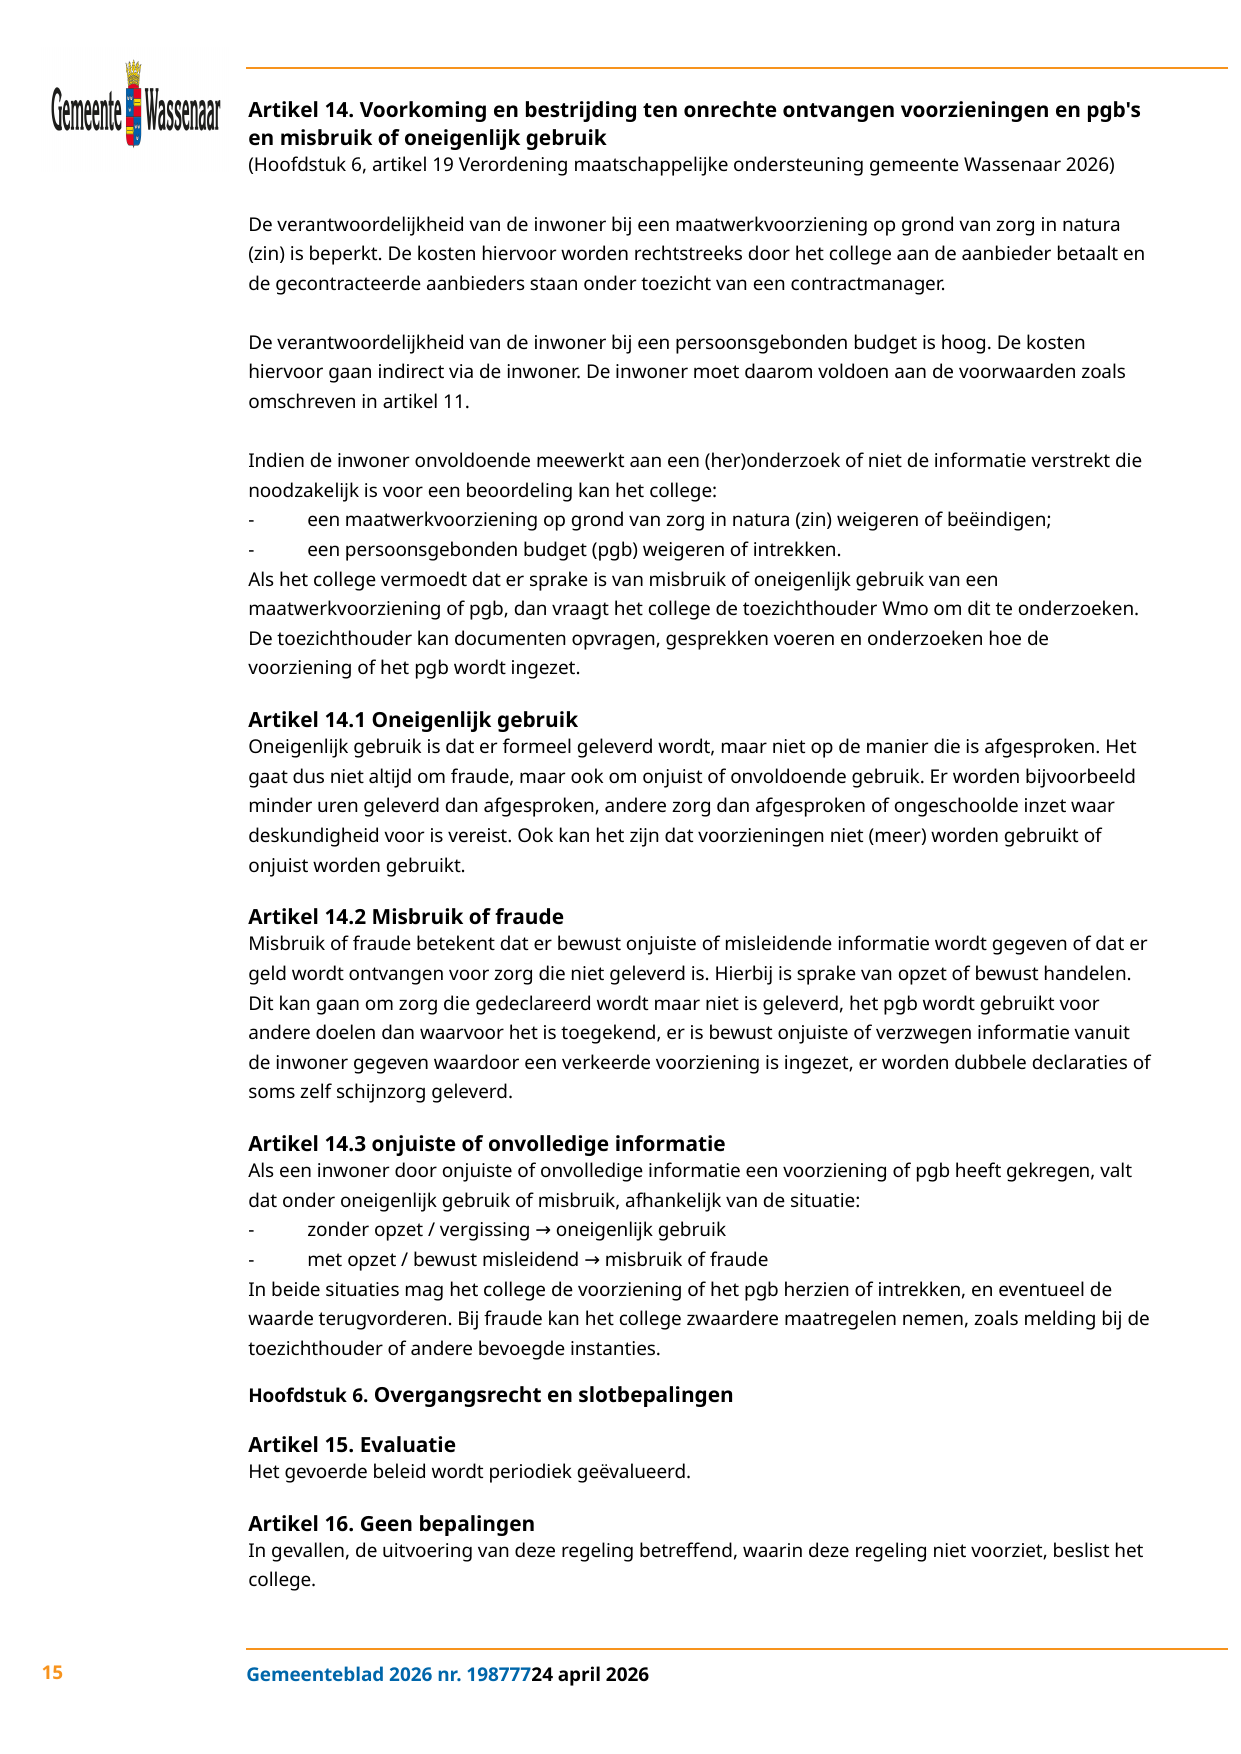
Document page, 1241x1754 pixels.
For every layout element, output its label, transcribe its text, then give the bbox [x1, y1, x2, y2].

text Artikel 14.2 Misbruik of fraude [248, 902, 1152, 931]
picture [41, 47, 231, 172]
text Het gevoerde beleid wordt periodiek geëvalueerd. [248, 1458, 1152, 1484]
list met opzet / bewust misleidend → misbruik of fraude [248, 1246, 1152, 1272]
text Indien de inwoner onvoldoende meewerkt aan een (her)onderzoek of niet de informatie verstrekt die noodzakelijk is voor een beoordeling kan het college: [248, 447, 1152, 503]
text De verantwoordelijkheid van de inwoner bij een maatwerkvoorziening op grond van zorg in natura (zin) is beperkt. De kosten hiervoor worden rechtstreeks door het college aan de aanbieder betaalt en de gecontracteerde aanbieders staan onder toezicht van een contractmanager. [248, 211, 1152, 296]
text Artikel 14. Voorkoming en bestrijding ten onrechte ontvangen voorzieningen en pgb's en misbruik of oneigenlijk gebruik [248, 95, 1152, 152]
text Artikel 14.3 onjuiste of onvolledige informatie [248, 1129, 1152, 1157]
text Hoofdstuk 6. Overgangsrecht en slotbepalingen [248, 1381, 1152, 1409]
text In gevallen, de uitvoering van deze regeling betreffend, waarin deze regeling niet voorziet, beslist het college. [248, 1537, 1152, 1592]
text Misbruik of fraude betekent dat er bewust onjuiste of misleidende informatie wordt gegeven of dat er geld wordt ontvangen voor zorg die niet geleverd is. Hierbij is sprake van opzet of bewust handelen. Dit kan gaan om zorg die gedeclareerd wordt maar niet is geleverd, het pgb wordt gebruikt voor andere doelen dan waarvoor het is toegekend, er is bewust onjuiste of verzwegen informatie vanuit de inwoner gegeven waardoor een verkeerde voorziening is ingezet, er worden dubbele declaraties of soms zelf schijnzorg geleverd. [248, 931, 1152, 1104]
text Artikel 15. Evaluatie [248, 1430, 1152, 1458]
text (Hoofdstuk 6, artikel 19 Verordening maatschappelijke ondersteuning gemeente Wassenaar 2026) [248, 152, 1152, 177]
text Artikel 14.1 Oneigenlijk gebruik [248, 705, 1152, 733]
text Als een inwoner door onjuiste of onvolledige informatie een voorziening of pgb heeft gekregen, valt dat onder oneigenlijk gebruik of misbruik, afhankelijk van de situatie: [248, 1157, 1152, 1213]
list een maatwerkvoorziening op grond van zorg in natura (zin) weigeren of beëindigen; [248, 507, 1152, 532]
text In beide situaties mag het college de voorziening of het pgb herzien of intrekken, en eventueel de waarde terugvorderen. Bij fraude kan het college zwaardere maatregelen nemen, zoals melding bij de toezichthouder of andere bevoegde instanties. [248, 1276, 1152, 1361]
text Oneigenlijk gebruik is dat er formeel geleverd wordt, maar niet op de manier die is afgesproken. Het gaat dus niet altijd om fraude, maar ook om onjuist of onvoldoende gebruik. Er worden bijvoorbeeld minder uren geleverd dan afgesproken, andere zorg dan afgesproken of ongeschoolde inzet waar deskundigheid voor is vereist. Ook kan het zijn dat voorzieningen niet (meer) worden gebruikt of onjuist worden gebruikt. [248, 733, 1152, 877]
list zonder opzet / vergissing → oneigenlijk gebruik [248, 1217, 1152, 1242]
text Artikel 16. Geen bepalingen [248, 1509, 1152, 1537]
text Als het college vermoedt dat er sprake is van misbruik of oneigenlijk gebruik van een maatwerkvoorziening of pgb, dan vraagt het college de toezichthouder Wmo om dit te onderzoeken. De toezichthouder kan documenten opvragen, gesprekken voeren en onderzoeken hoe de voorziening of het pgb wordt ingezet. [248, 566, 1152, 680]
list een persoonsgebonden budget (pgb) weigeren of intrekken. [248, 536, 1152, 562]
text De verantwoordelijkheid van de inwoner bij een persoonsgebonden budget is hoog. De kosten hiervoor gaan indirect via de inwoner. De inwoner moet daarom voldoen aan de voorwaarden zoals omschreven in artikel 11. [248, 329, 1152, 414]
